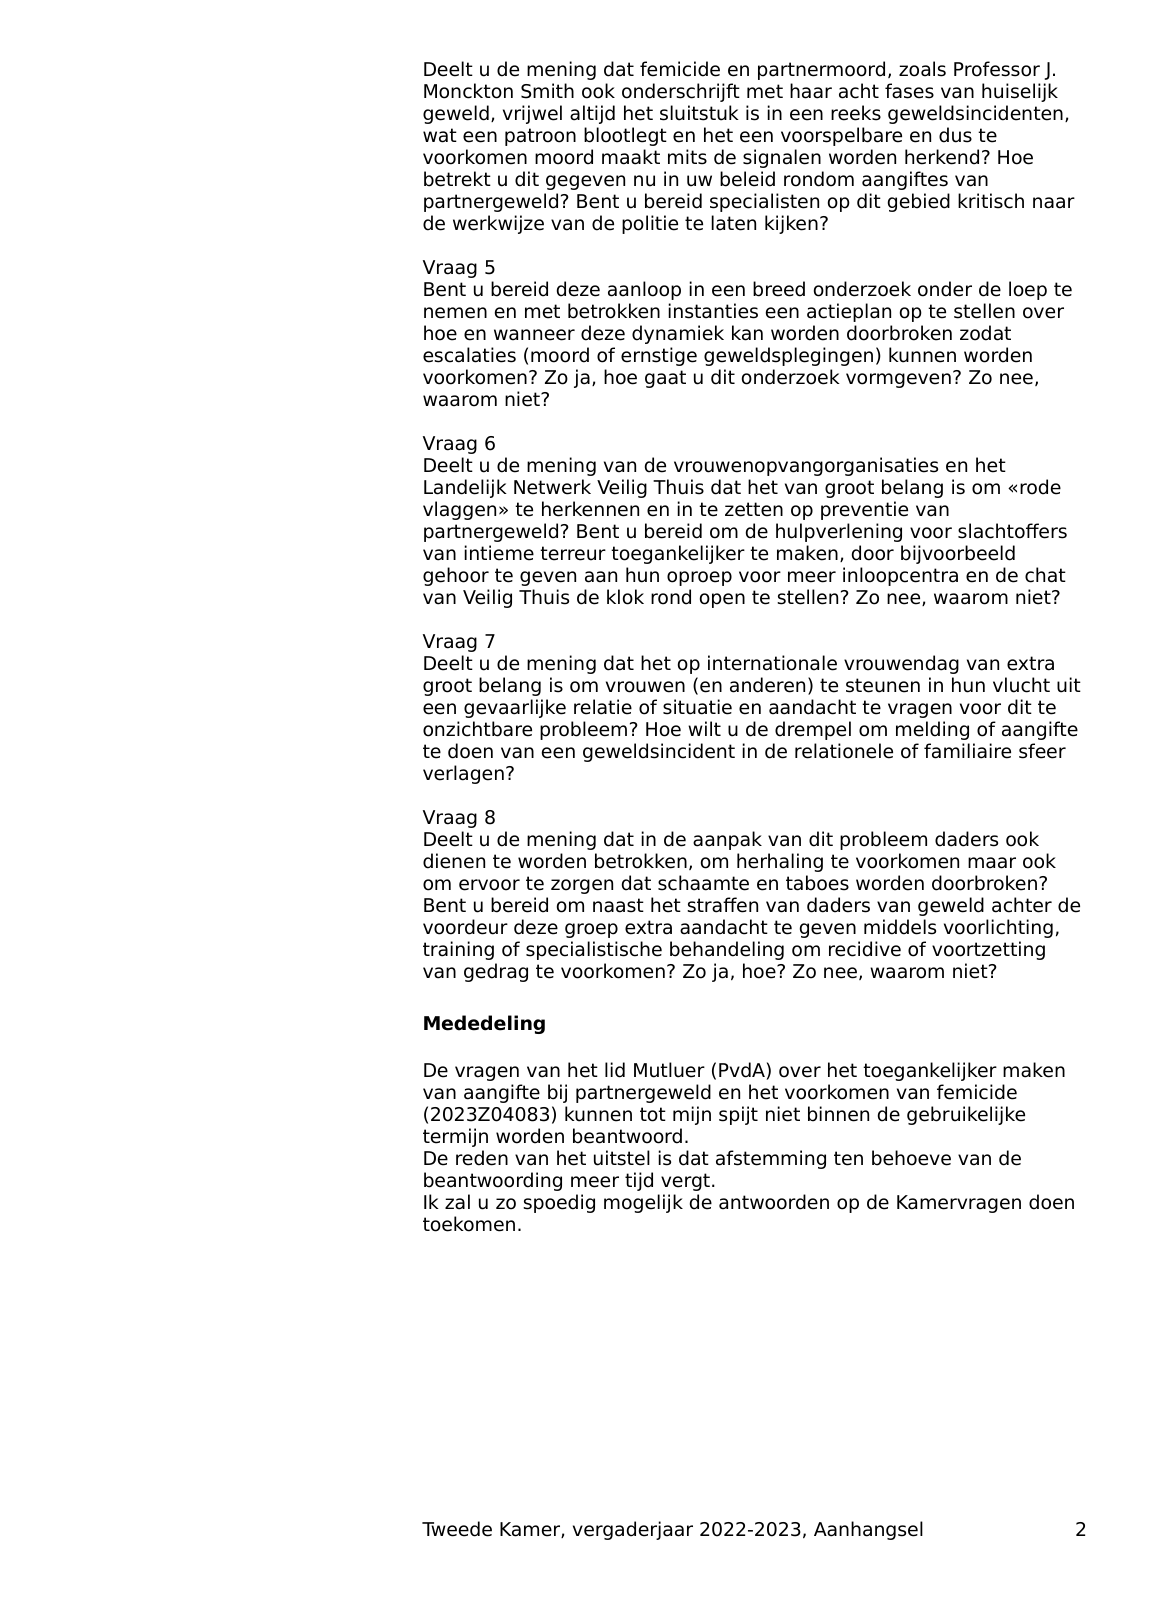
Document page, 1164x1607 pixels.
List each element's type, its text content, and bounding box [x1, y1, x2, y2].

text Bent u bereid deze aanloop in een breed onderzoek onder de loep te nemen en met betrokken instanties een actieplan op te stellen over hoe en wanneer deze dynamiek kan worden doorbroken zodat escalaties (moord of ernstige geweldsplegingen) kunnen worden voorkomen? Zo ja, hoe gaat u dit onderzoek vormgeven? Zo nee, waarom niet? [422, 279, 1087, 411]
text De reden van het uitstel is dat afstemming ten behoeve van de beantwoording meer tijd vergt. [422, 1148, 1087, 1192]
text De vragen van het lid Mutluer (PvdA) over het toegankelijker maken van aangifte bij partnergeweld en het voorkomen van femicide (2023Z04083) kunnen tot mijn spijt niet binnen de gebruikelijke termijn worden beantwoord. [422, 1060, 1087, 1148]
text Vraag 6 [422, 433, 1087, 455]
text Vraag 5 [422, 257, 1087, 279]
subtitle Mededeling [422, 1013, 1087, 1035]
text Deelt u de mening dat het op internationale vrouwendag van extra groot belang is om vrouwen (en anderen) te steunen in hun vlucht uit een gevaarlijke relatie of situatie en aandacht te vragen voor dit te onzichtbare probleem? Hoe wilt u de drempel om melding of aangifte te doen van een geweldsincident in de relationele of familiaire sfeer verlagen? [422, 653, 1087, 785]
text Deelt u de mening dat in de aanpak van dit probleem daders ook dienen te worden betrokken, om herhaling te voorkomen maar ook om ervoor te zorgen dat schaamte en taboes worden doorbroken? Bent u bereid om naast het straffen van daders van geweld achter de voordeur deze groep extra aandacht te geven middels voorlichting, training of specialistische behandeling om recidive of voortzetting van gedrag te voorkomen? Zo ja, hoe? Zo nee, waarom niet? [422, 829, 1087, 983]
text Deelt u de mening dat femicide en partnermoord, zoals Professor J. Monckton Smith ook onderschrijft met haar acht fases van huiselijk geweld, vrijwel altijd het sluitstuk is in een reeks geweldsincidenten, wat een patroon blootlegt en het een voorspelbare en dus te voorkomen moord maakt mits de signalen worden herkend? Hoe betrekt u dit gegeven nu in uw beleid rondom aangiftes van partnergeweld? Bent u bereid specialisten op dit gebied kritisch naar de werkwijze van de politie te laten kijken? [422, 59, 1087, 235]
text Vraag 8 [422, 807, 1087, 829]
text Deelt u de mening van de vrouwenopvangorganisaties en het Landelijk Netwerk Veilig Thuis dat het van groot belang is om «rode vlaggen» te herkennen en in te zetten op preventie van partnergeweld? Bent u bereid om de hulpverlening voor slachtoffers van intieme terreur toegankelijker te maken, door bijvoorbeeld gehoor te geven aan hun oproep voor meer inloopcentra en de chat van Veilig Thuis de klok rond open te stellen? Zo nee, waarom niet? [422, 455, 1087, 609]
text Ik zal u zo spoedig mogelijk de antwoorden op de Kamervragen doen toekomen. [422, 1192, 1087, 1236]
text Vraag 7 [422, 631, 1087, 653]
